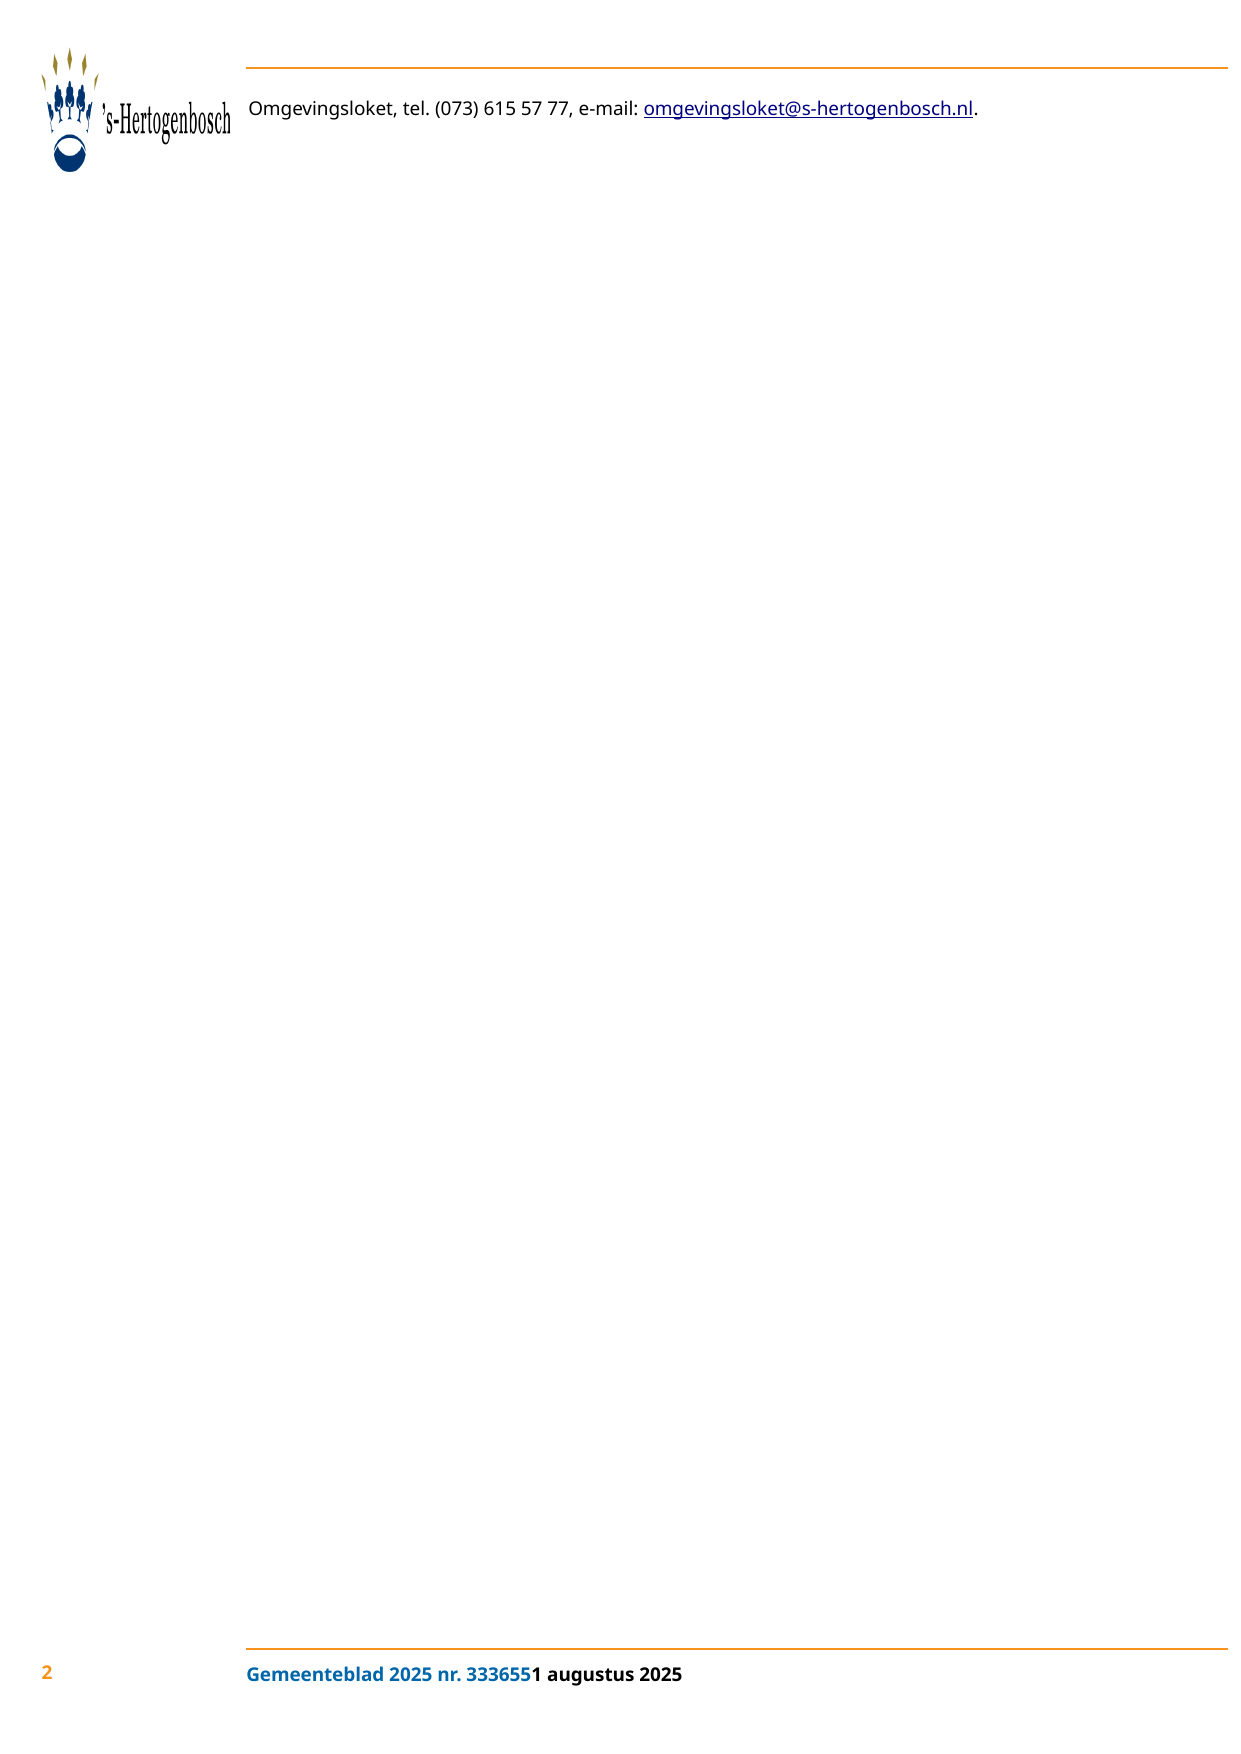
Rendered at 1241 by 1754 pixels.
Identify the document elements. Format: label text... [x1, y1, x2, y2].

text Omgevingsloket, tel. (073) 615 57 77, e-mail: omgevingsloket@s-hertogenbosch.nl. [248, 95, 1152, 121]
picture [41, 47, 231, 172]
